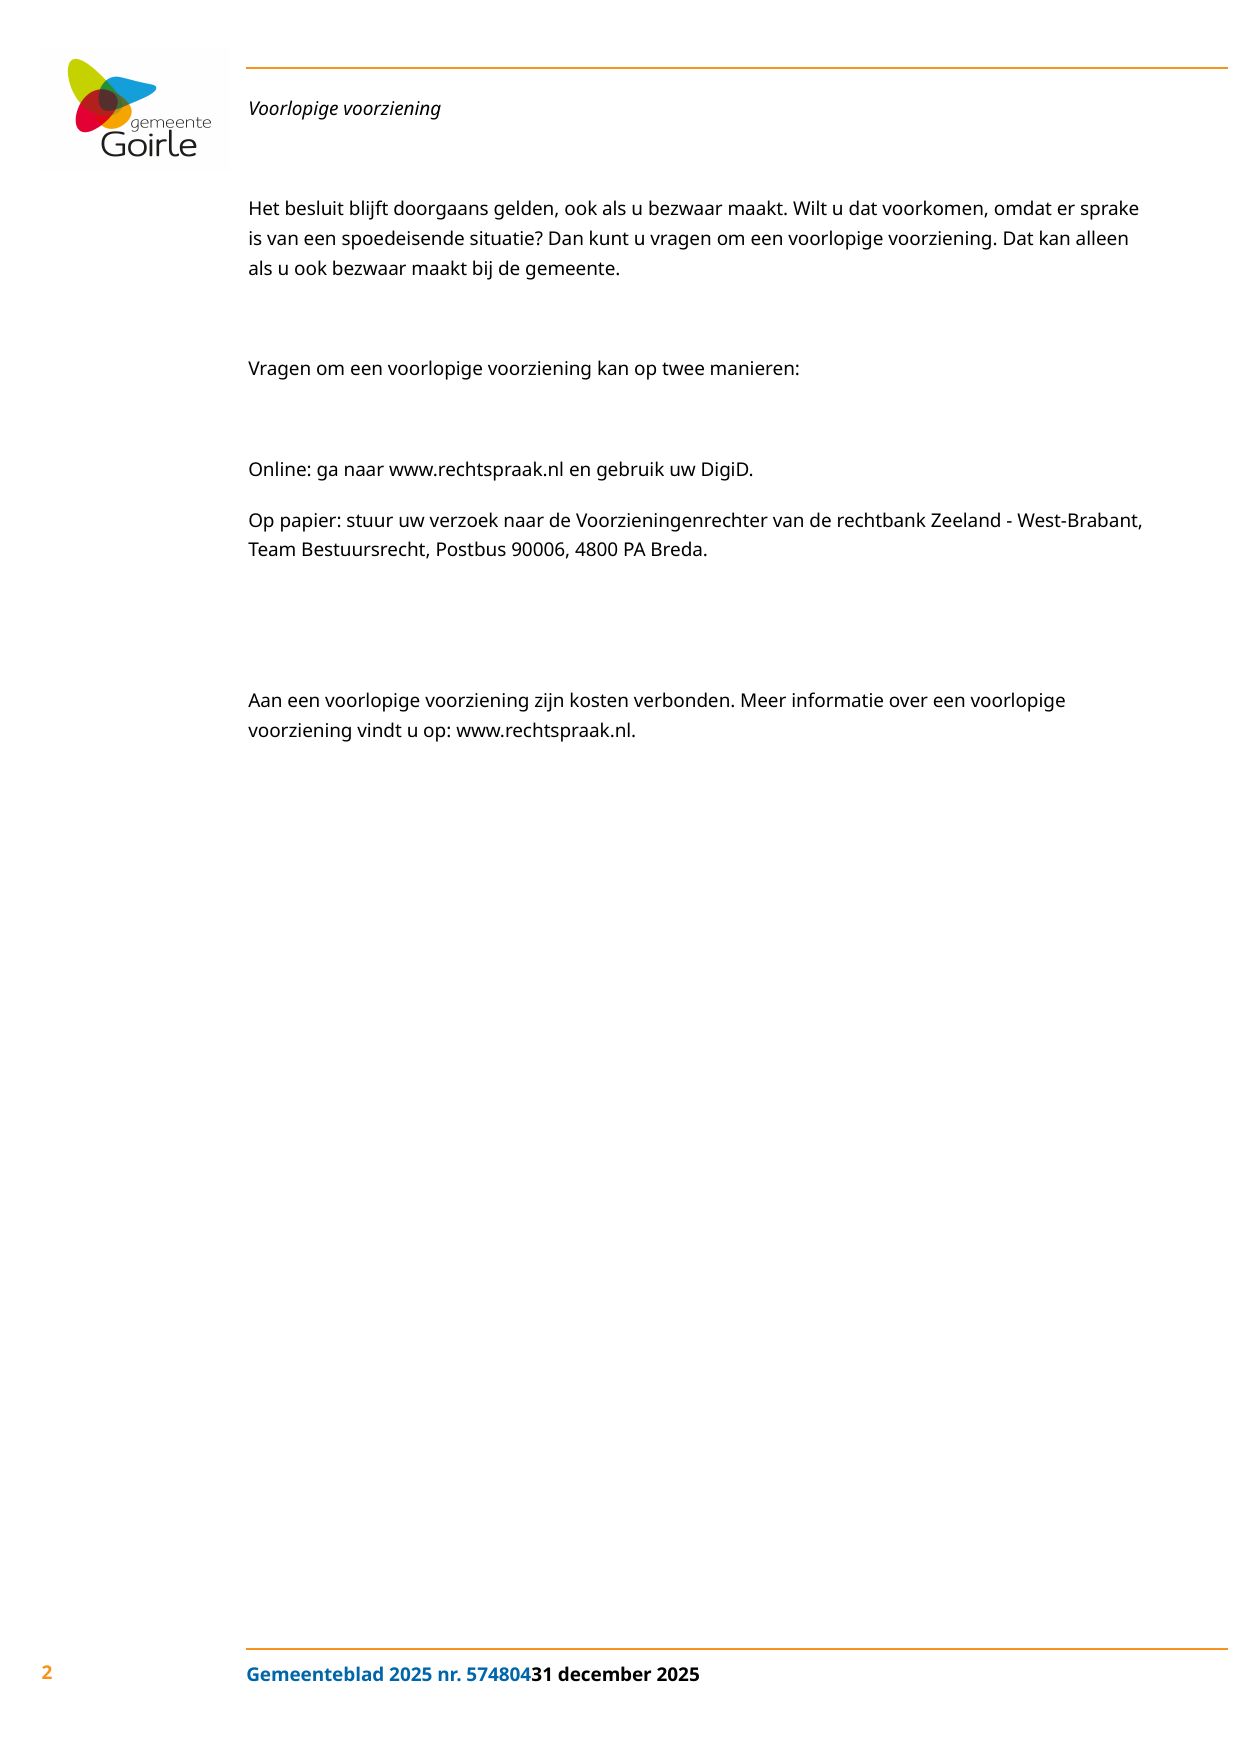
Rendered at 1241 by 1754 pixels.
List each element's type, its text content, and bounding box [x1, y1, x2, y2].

text Online: ga naar www.rechtspraak.nl en gebruik uw DigiD. [248, 456, 1152, 482]
text Vragen om een voorlopige voorziening kan op twee manieren: [248, 356, 1152, 381]
picture [41, 47, 231, 172]
text Voorlopige voorziening [248, 95, 1152, 121]
text Op papier: stuur uw verzoek naar de Voorzieningenrechter van de rechtbank Zeeland - West-Brabant, Team Bestuursrecht, Postbus 90006, 4800 PA Breda. [248, 507, 1152, 562]
text Aan een voorlopige voorziening zijn kosten verbonden. Meer informatie over een voorlopige voorziening vindt u op: www.rechtspraak.nl. [248, 688, 1152, 743]
text Het besluit blijft doorgaans gelden, ook als u bezwaar maakt. Wilt u dat voorkomen, omdat er sprake is van een spoedeisende situatie? Dan kunt u vragen om een voorlopige voorziening. Dat kan alleen als u ook bezwaar maakt bij de gemeente. [248, 196, 1152, 281]
